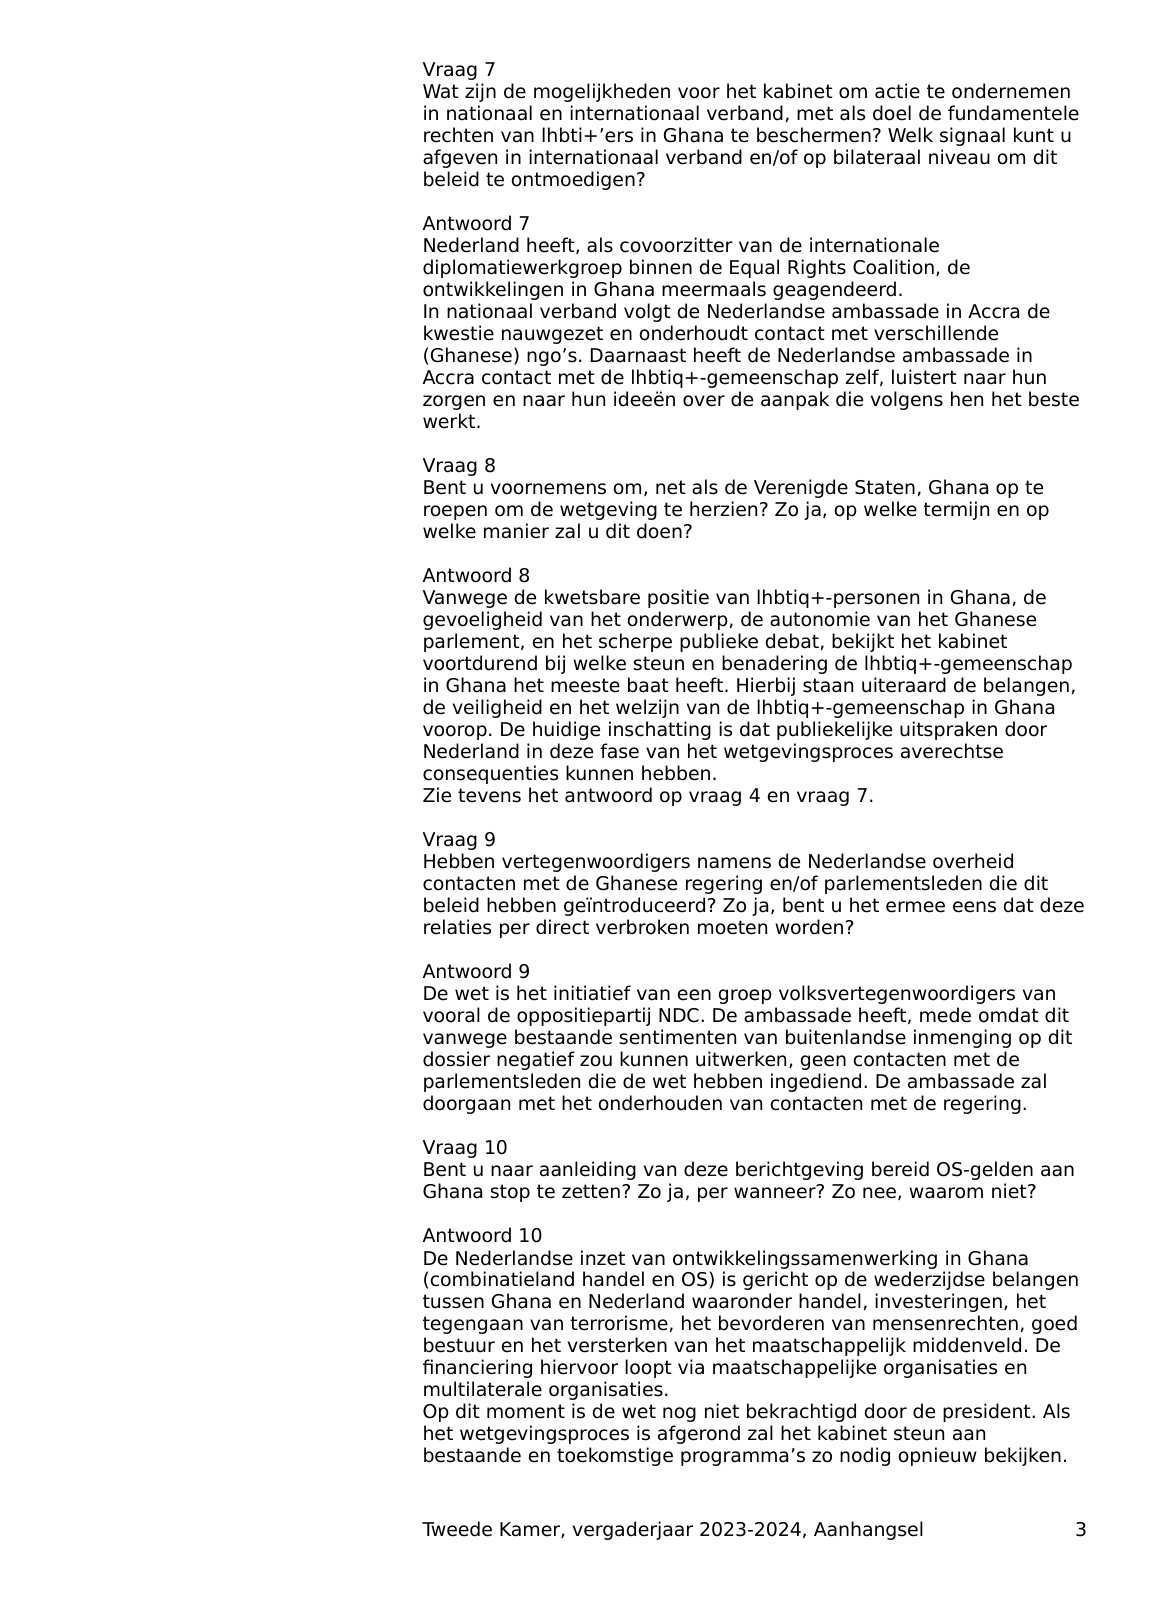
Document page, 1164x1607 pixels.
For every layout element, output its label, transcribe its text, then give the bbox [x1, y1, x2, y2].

text Op dit moment is de wet nog niet bekrachtigd door de president. Als het wetgevingsproces is afgerond zal het kabinet steun aan bestaande en toekomstige programma’s zo nodig opnieuw bekijken. [422, 1401, 1087, 1467]
text Vraag 10 [422, 1137, 1087, 1159]
text De wet is het initiatief van een groep volksvertegenwoordigers van vooral de oppositiepartij NDC. De ambassade heeft, mede omdat dit vanwege bestaande sentimenten van buitenlandse inmenging op dit dossier negatief zou kunnen uitwerken, geen contacten met de parlementsleden die de wet hebben ingediend. De ambassade zal doorgaan met het onderhouden van contacten met de regering. [422, 983, 1087, 1115]
text Bent u voornemens om, net als de Verenigde Staten, Ghana op te roepen om de wetgeving te herzien? Zo ja, op welke termijn en op welke manier zal u dit doen? [422, 477, 1087, 543]
text Vanwege de kwetsbare positie van lhbtiq+-personen in Ghana, de gevoeligheid van het onderwerp, de autonomie van het Ghanese parlement, en het scherpe publieke debat, bekijkt het kabinet voortdurend bij welke steun en benadering de lhbtiq+-gemeenschap in Ghana het meeste baat heeft. Hierbij staan uiteraard de belangen, de veiligheid en het welzijn van de lhbtiq+-gemeenschap in Ghana voorop. De huidige inschatting is dat publiekelijke uitspraken door Nederland in deze fase van het wetgevingsproces averechtse consequenties kunnen hebben. [422, 587, 1087, 785]
text Antwoord 7 [422, 213, 1087, 235]
text Nederland heeft, als covoorzitter van de internationale diplomatiewerkgroep binnen de Equal Rights Coalition, de ontwikkelingen in Ghana meermaals geagendeerd. [422, 235, 1087, 301]
text Vraag 7 [422, 59, 1087, 81]
text Bent u naar aanleiding van deze berichtgeving bereid OS-gelden aan Ghana stop te zetten? Zo ja, per wanneer? Zo nee, waarom niet? [422, 1159, 1087, 1203]
text In nationaal verband volgt de Nederlandse ambassade in Accra de kwestie nauwgezet en onderhoudt contact met verschillende (Ghanese) ngo’s. Daarnaast heeft de Nederlandse ambassade in Accra contact met de lhbtiq+-gemeenschap zelf, luistert naar hun zorgen en naar hun ideeën over de aanpak die volgens hen het beste werkt. [422, 301, 1087, 433]
text Wat zijn de mogelijkheden voor het kabinet om actie te ondernemen in nationaal en internationaal verband, met als doel de fundamentele rechten van lhbti+’ers in Ghana te beschermen? Welk signaal kunt u afgeven in internationaal verband en/of op bilateraal niveau om dit beleid te ontmoedigen? [422, 81, 1087, 191]
text Antwoord 10 [422, 1225, 1087, 1247]
text Hebben vertegenwoordigers namens de Nederlandse overheid contacten met de Ghanese regering en/of parlementsleden die dit beleid hebben geïntroduceerd? Zo ja, bent u het ermee eens dat deze relaties per direct verbroken moeten worden? [422, 851, 1087, 939]
text Vraag 9 [422, 829, 1087, 851]
text De Nederlandse inzet van ontwikkelingssamenwerking in Ghana (combinatieland handel en OS) is gericht op de wederzijdse belangen tussen Ghana en Nederland waaronder handel, investeringen, het tegengaan van terrorisme, het bevorderen van mensenrechten, goed bestuur en het versterken van het maatschappelijk middenveld. De financiering hiervoor loopt via maatschappelijke organisaties en multilaterale organisaties. [422, 1247, 1087, 1401]
text Vraag 8 [422, 455, 1087, 477]
text Antwoord 9 [422, 961, 1087, 983]
text Zie tevens het antwoord op vraag 4 en vraag 7. [422, 785, 1087, 807]
text Antwoord 8 [422, 565, 1087, 587]
